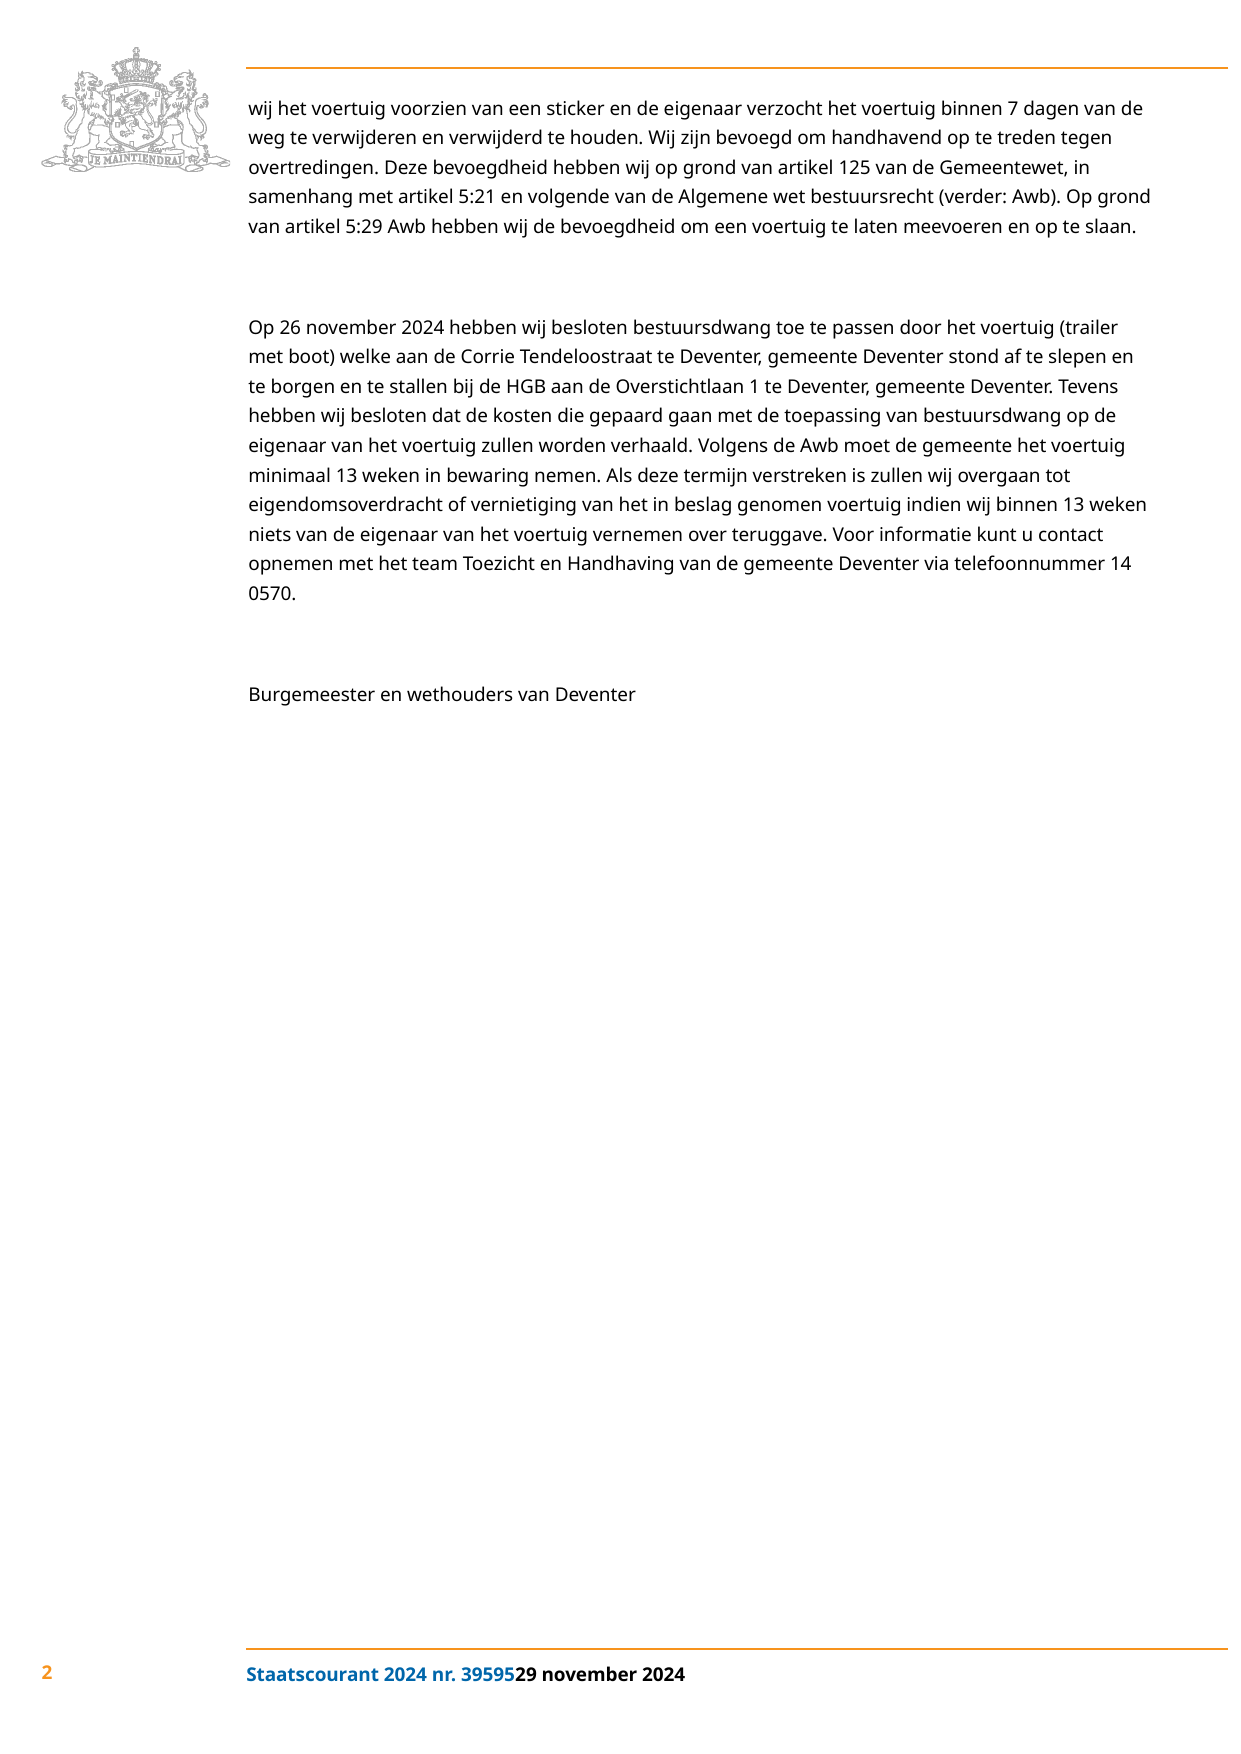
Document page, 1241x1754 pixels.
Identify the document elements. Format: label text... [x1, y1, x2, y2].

text Burgemeester en wethouders van Deventer [248, 681, 1152, 707]
text Op 26 november 2024 hebben wij besloten bestuursdwang toe te passen door het voertuig (trailer met boot) welke aan de Corrie Tendeloostraat te Deventer, gemeente Deventer stond af te slepen en te borgen en te stallen bij de HGB aan de Overstichtlaan 1 te Deventer, gemeente Deventer. Tevens hebben wij besloten dat de kosten die gepaard gaan met de toepassing van bestuursdwang op de eigenaar van het voertuig zullen worden verhaald. Volgens de Awb moet de gemeente het voertuig minimaal 13 weken in bewaring nemen. Als deze termijn verstreken is zullen wij overgaan tot eigendomsoverdracht of vernietiging van het in beslag genomen voertuig indien wij binnen 13 weken niets van de eigenaar van het voertuig vernemen over teruggave. Voor informatie kunt u contact opnemen met het team Toezicht en Handhaving van de gemeente Deventer via telefoonnummer 14 0570. [248, 314, 1152, 606]
text wij het voertuig voorzien van een sticker en de eigenaar verzocht het voertuig binnen 7 dagen van de weg te verwijderen en verwijderd te houden. Wij zijn bevoegd om handhavend op te treden tegen overtredingen. Deze bevoegdheid hebben wij op grond van artikel 125 van de Gemeentewet, in samenhang met artikel 5:21 en volgende van de Algemene wet bestuursrecht (verder: Awb). Op grond van artikel 5:29 Awb hebben wij de bevoegdheid om een voertuig te laten meevoeren en op te slaan. [248, 95, 1152, 239]
picture [41, 47, 231, 172]
